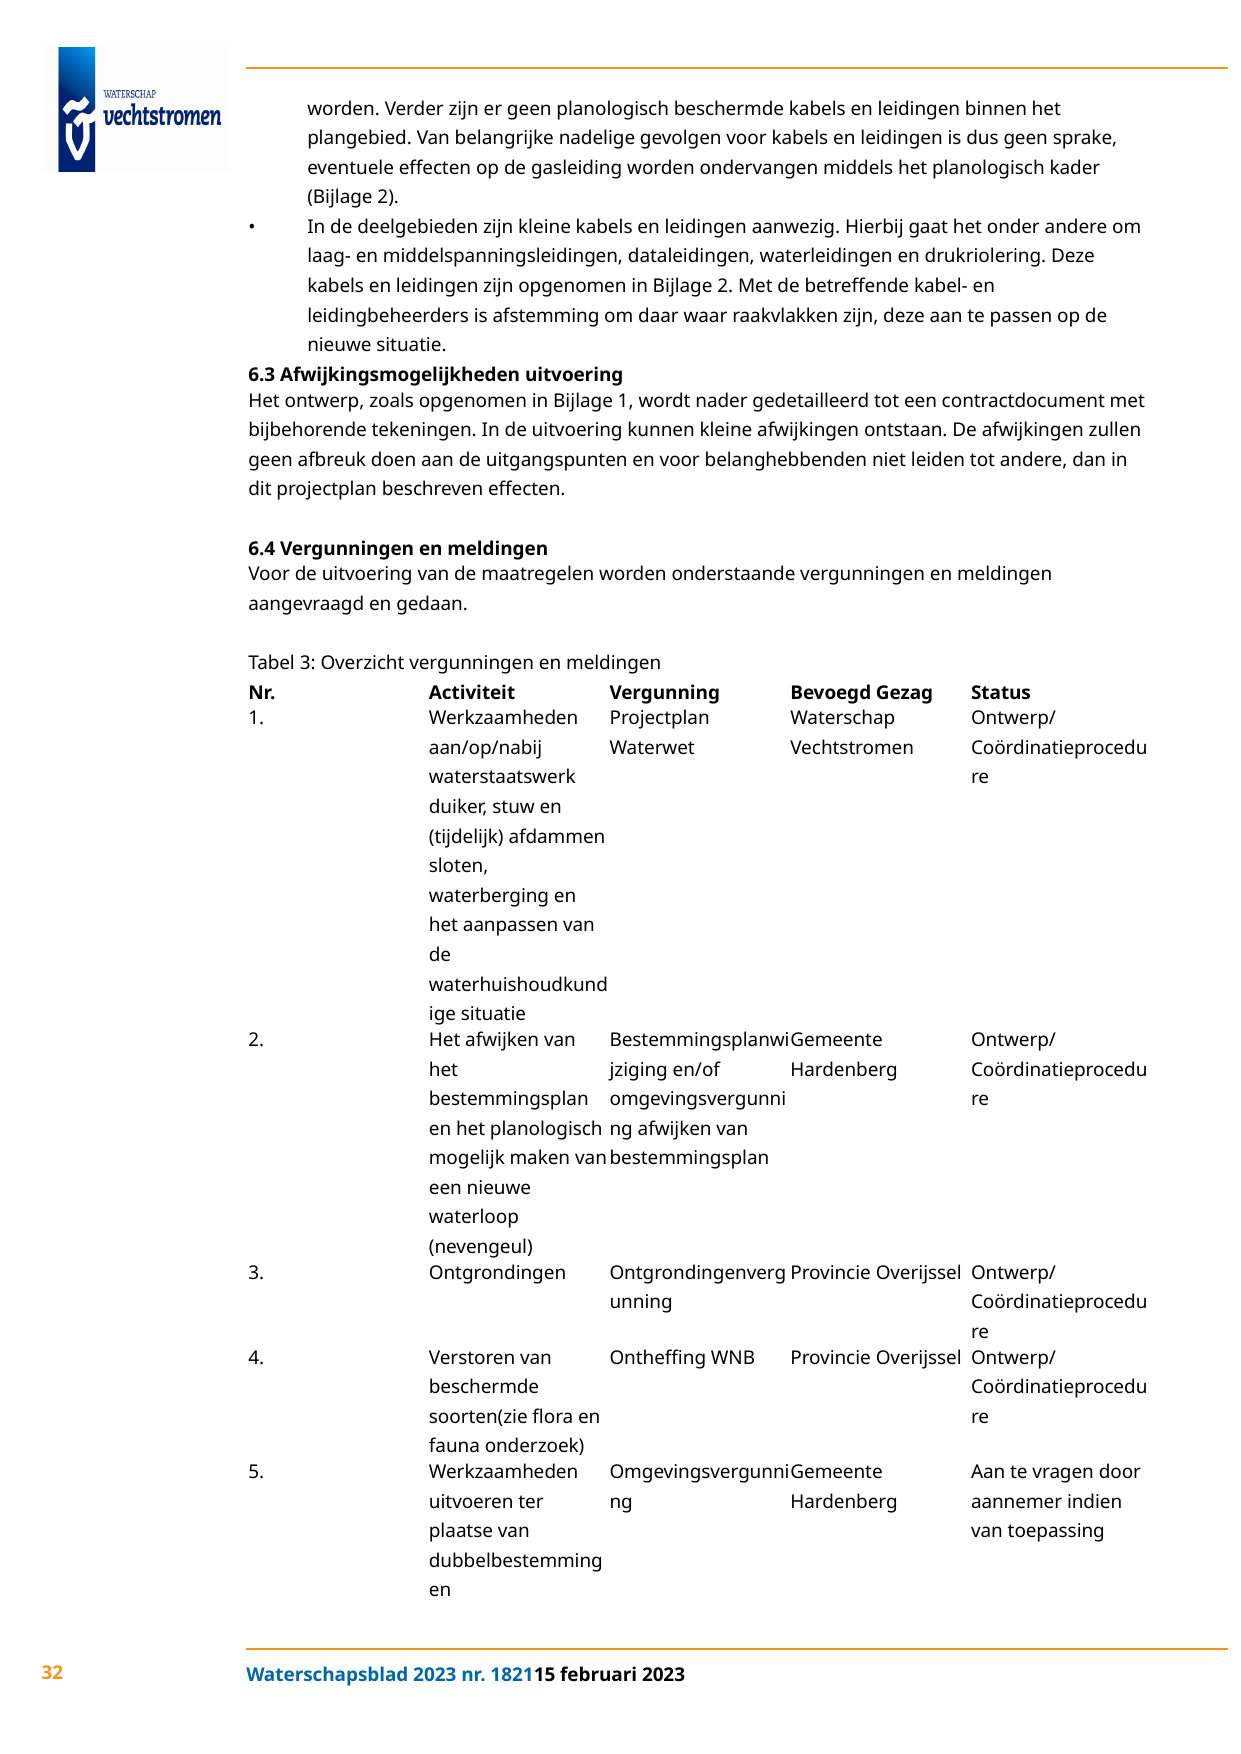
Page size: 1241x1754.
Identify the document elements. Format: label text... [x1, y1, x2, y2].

table_cell Ontgrondingenvergunning [609, 1259, 790, 1344]
text Voor de uitvoering van de maatregelen worden onderstaande vergunningen en meldingen aangevraagd en gedaan. [248, 560, 1152, 616]
table_cell Provincie Overijssel [790, 1259, 971, 1344]
table_header Nr. [248, 679, 429, 704]
text Het ontwerp, zoals opgenomen in Bijlage 1, wordt nader gedetailleerd tot een contractdocument met bijbehorende tekeningen. In de uitvoering kunnen kleine afwijkingen ontstaan. De afwijkingen zullen geen afbreuk doen aan de uitgangspunten en voor belanghebbenden niet leiden tot andere, dan in dit projectplan beschreven effecten. [248, 387, 1152, 501]
table_header Status [971, 679, 1152, 704]
table_cell Ontwerp/ Coördinatieprocedure [971, 1344, 1152, 1458]
table_cell Bestemmingsplanwijziging en/of omgevingsvergunning afwijken van bestemmingsplan [609, 1026, 790, 1259]
text 6.3 Afwijkingsmogelijkheden uitvoering [248, 361, 1152, 387]
table_cell Ontwerp/ Coördinatieprocedure [971, 1259, 1152, 1344]
table_cell 1. [248, 705, 429, 1026]
table_cell Projectplan Waterwet [609, 705, 790, 1026]
table_cell Provincie Overijssel [790, 1344, 971, 1458]
table_cell Werkzaamheden uitvoeren ter plaatse van dubbelbestemmingen [429, 1458, 609, 1602]
table_cell Ontheffing WNB [609, 1344, 790, 1458]
table_header Activiteit [429, 679, 609, 704]
table_cell 2. [248, 1026, 429, 1259]
table_cell Aan te vragen door aannemer indien van toepassing [971, 1458, 1152, 1602]
list worden. Verder zijn er geen planologisch beschermde kabels en leidingen binnen het plangebied. Van belangrijke nadelige gevolgen voor kabels en leidingen is dus geen sprake, eventuele effecten op de gasleiding worden ondervangen middels het planologisch kader (Bijlage 2). [248, 95, 1152, 209]
table_cell Waterschap Vechtstromen [790, 705, 971, 1026]
table_cell Ontgrondingen [429, 1259, 609, 1344]
list In de deelgebieden zijn kleine kabels en leidingen aanwezig. Hierbij gaat het onder andere om laag- en middelspanningsleidingen, dataleidingen, waterleidingen en drukriolering. Deze kabels en leidingen zijn opgenomen in Bijlage 2. Met de betreffende kabel- en leidingbeheerders is afstemming om daar waar raakvlakken zijn, deze aan te passen op de nieuwe situatie. [248, 213, 1152, 357]
table_header Bevoegd Gezag [790, 679, 971, 704]
picture [41, 47, 231, 172]
table_cell Werkzaamheden aan/op/nabij waterstaatswerk duiker, stuw en (tijdelijk) afdammen sloten, waterberging en het aanpassen van de waterhuishoudkundige situatie [429, 705, 609, 1026]
text 6.4 Vergunningen en meldingen [248, 535, 1152, 560]
table_cell Omgevingsvergunning [609, 1458, 790, 1602]
table_cell Het afwijken van het bestemmingsplan en het planologisch mogelijk maken van een nieuwe waterloop (nevengeul) [429, 1026, 609, 1259]
table_cell Ontwerp/ Coördinatieprocedure [971, 1026, 1152, 1259]
table_cell Gemeente Hardenberg [790, 1026, 971, 1259]
table_cell Ontwerp/ Coördinatieprocedure [971, 705, 1152, 1026]
table_cell 3. [248, 1259, 429, 1344]
table_cell Gemeente Hardenberg [790, 1458, 971, 1602]
table_cell 5. [248, 1458, 429, 1602]
table_cell Verstoren van beschermde soorten(zie flora en fauna onderzoek) [429, 1344, 609, 1458]
table_header Vergunning [609, 679, 790, 704]
table_cell 4. [248, 1344, 429, 1458]
text Tabel 3: Overzicht vergunningen en meldingen [248, 649, 1152, 675]
